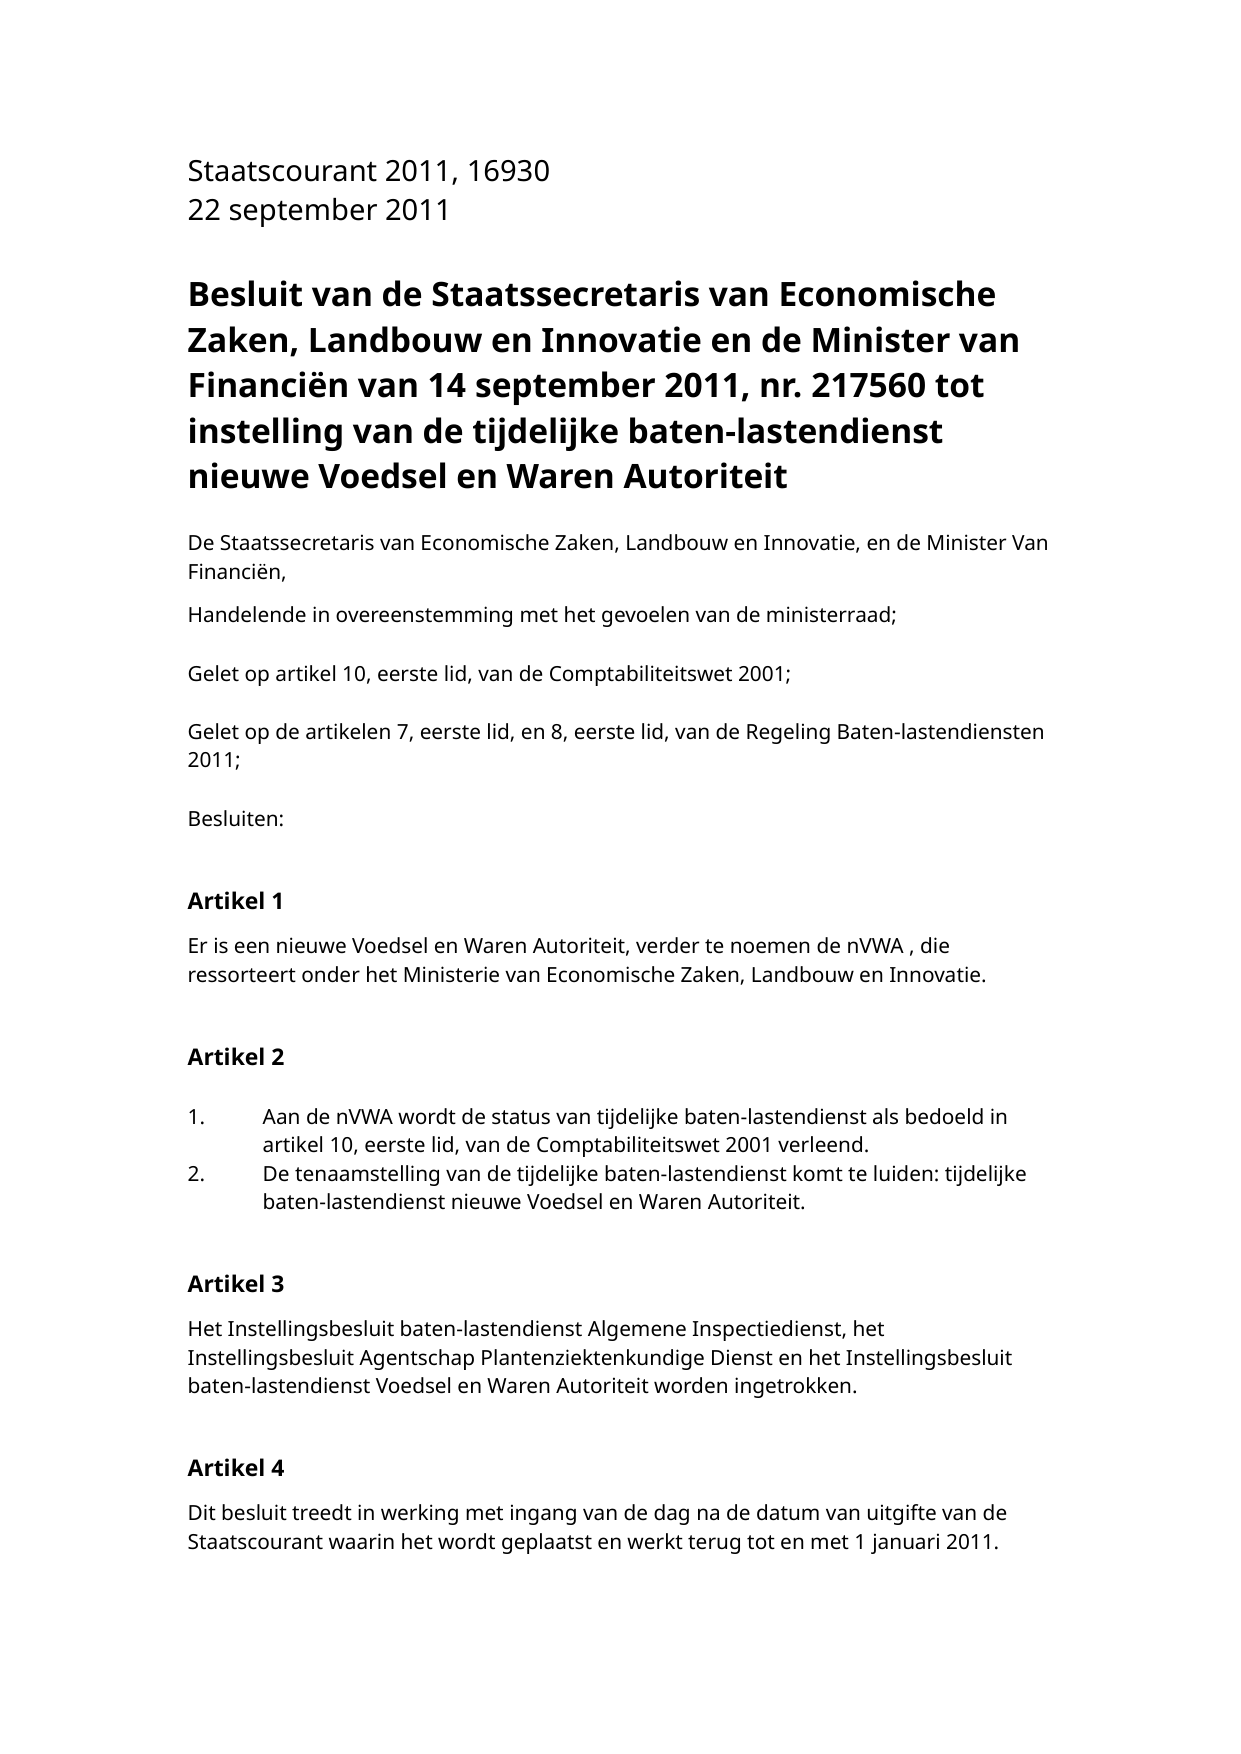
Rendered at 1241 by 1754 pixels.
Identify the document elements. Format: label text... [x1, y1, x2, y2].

text Er is een nieuwe Voedsel en Waren Autoriteit, verder te noemen de nVWA , die ressorteert onder het Ministerie van Economische Zaken, Landbouw en Innovatie. [187, 931, 1053, 988]
text Staatscourant 2011, 16930 [187, 150, 1053, 190]
subtitle Artikel 1 [187, 885, 1053, 916]
text 22 september 2011 [187, 190, 1053, 229]
text Het Instellingsbesluit baten-lastendienst Algemene Inspectiedienst, het Instellingsbesluit Agentschap Plantenziektenkundige Dienst en het Instellingsbesluit baten-lastendienst Voedsel en Waren Autoriteit worden ingetrokken. [187, 1314, 1053, 1400]
text Gelet op artikel 10, eerste lid, van de Comptabiliteitswet 2001; [187, 659, 1053, 687]
list De tenaamstelling van de tijdelijke baten-lastendienst komt te luiden: tijdelijke baten-lastendienst nieuwe Voedsel en Waren Autoriteit. [187, 1159, 1053, 1216]
text Dit besluit treedt in werking met ingang van de dag na de datum van uitgifte van de Staatscourant waarin het wordt geplaatst en werkt terug tot en met 1 januari 2011. [187, 1498, 1053, 1555]
text Handelende in overeenstemming met het gevoelen van de ministerraad; [187, 600, 1053, 629]
subtitle Artikel 4 [187, 1452, 1053, 1483]
text Besluiten: [187, 804, 1053, 832]
subtitle Artikel 2 [187, 1041, 1053, 1072]
subtitle Besluit van de Staatssecretaris van Economische Zaken, Landbouw en Innovatie en de Minister van Financiën van 14 september 2011, nr. 217560 tot instelling van de tijdelijke baten-lastendienst nieuwe Voedsel en Waren Autoriteit [187, 271, 1053, 498]
subtitle Artikel 3 [187, 1268, 1053, 1299]
text Gelet op de artikelen 7, eerste lid, en 8, eerste lid, van de Regeling Baten-lastendiensten 2011; [187, 717, 1053, 774]
list Aan de nVWA wordt de status van tijdelijke baten-lastendienst als bedoeld in artikel 10, eerste lid, van de Comptabiliteitswet 2001 verleend. [187, 1102, 1053, 1159]
text De Staatssecretaris van Economische Zaken, Landbouw en Innovatie, en de Minister Van Financiën, [187, 528, 1053, 585]
